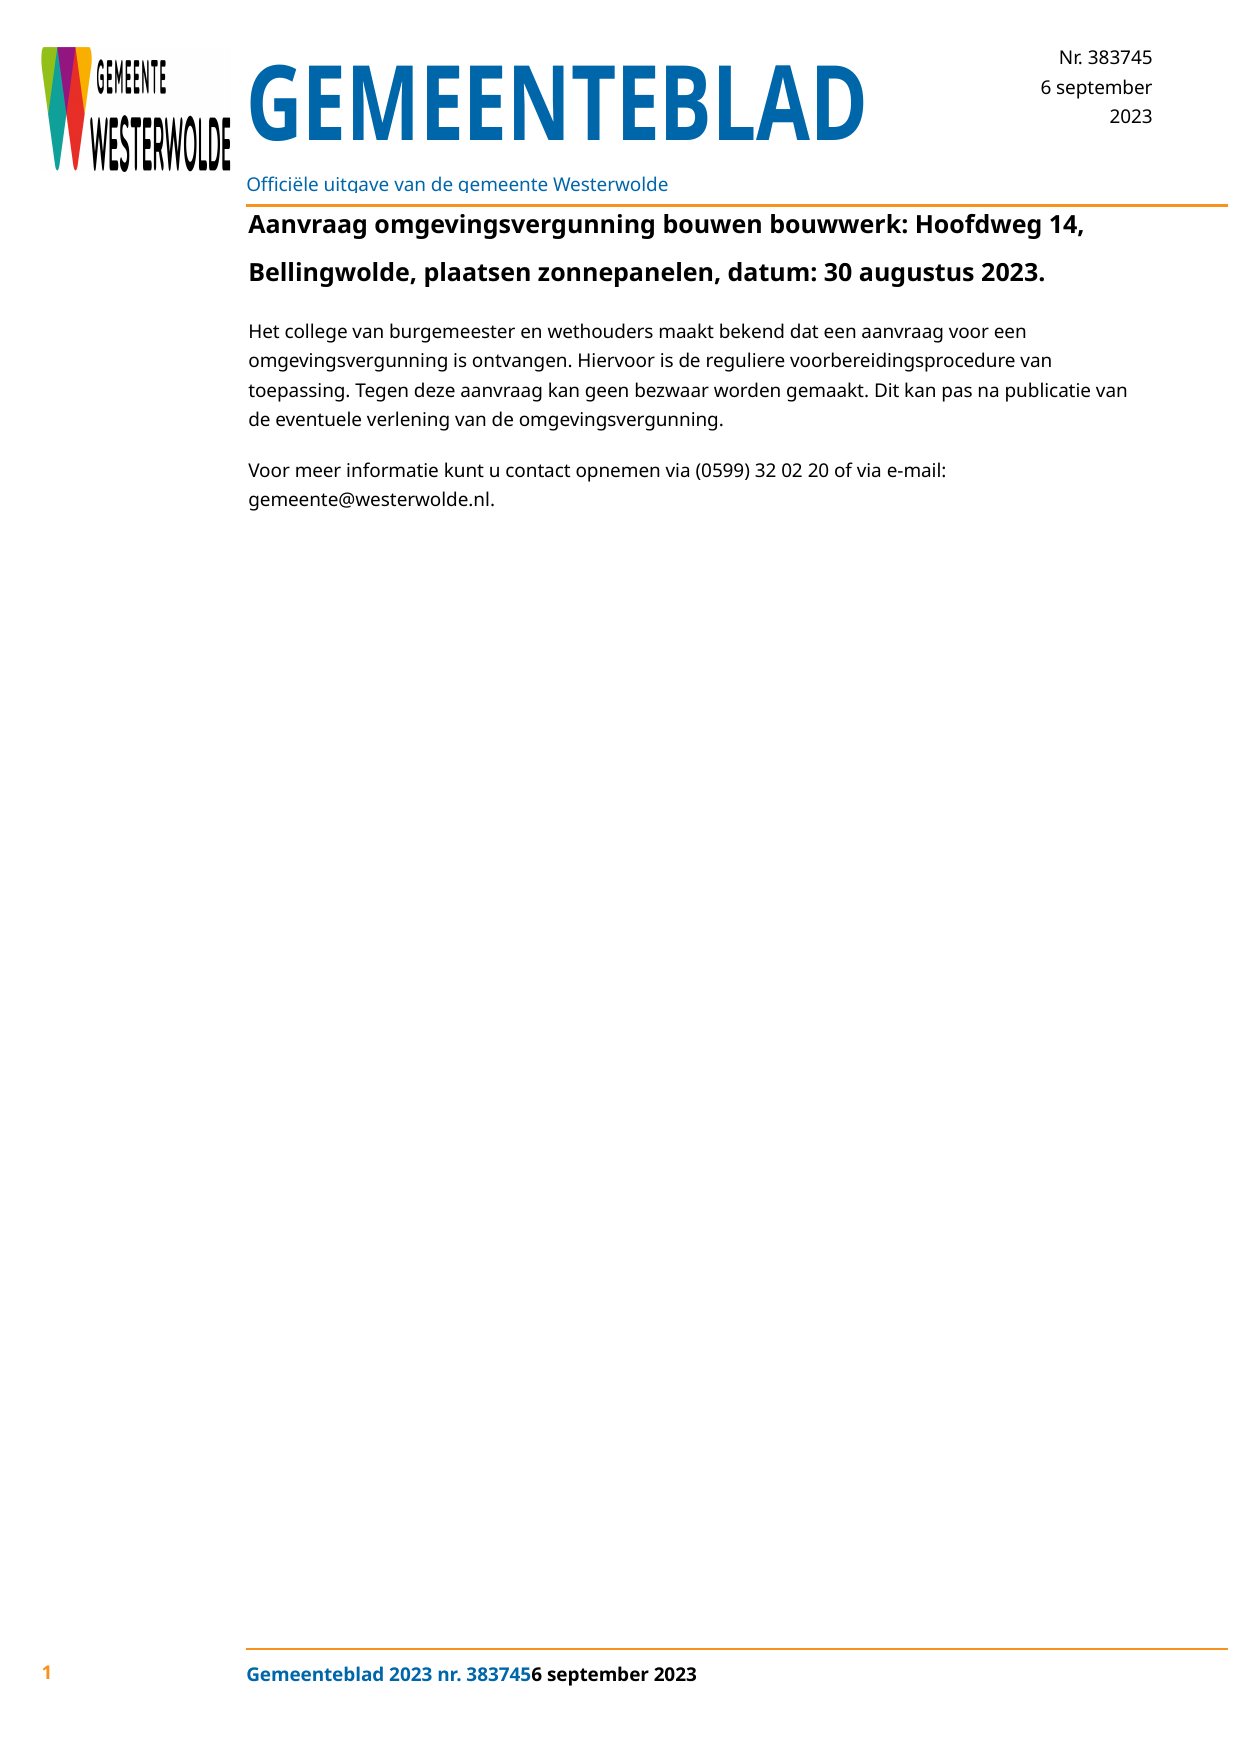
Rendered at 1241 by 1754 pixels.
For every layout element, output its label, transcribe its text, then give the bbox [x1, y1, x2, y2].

text Het college van burgemeester en wethouders maakt bekend dat een aanvraag voor een omgevingsvergunning is ontvangen. Hiervoor is de reguliere voorbereidingsprocedure van toepassing. Tegen deze aanvraag kan geen bezwaar worden gemaakt. Dit kan pas na publicatie van de eventuele verlening van de omgevingsvergunning. [248, 318, 1152, 432]
text Voor meer informatie kunt u contact opnemen via (0599) 32 02 20 of via e-mail: gemeente@westerwolde.nl. [248, 457, 1152, 512]
picture [41, 47, 231, 172]
text Aanvraag omgevingsvergunning bouwen bouwwerk: Hoofdweg 14, Bellingwolde, plaatsen zonnepanelen, datum: 30 augustus 2023. [248, 207, 1152, 288]
